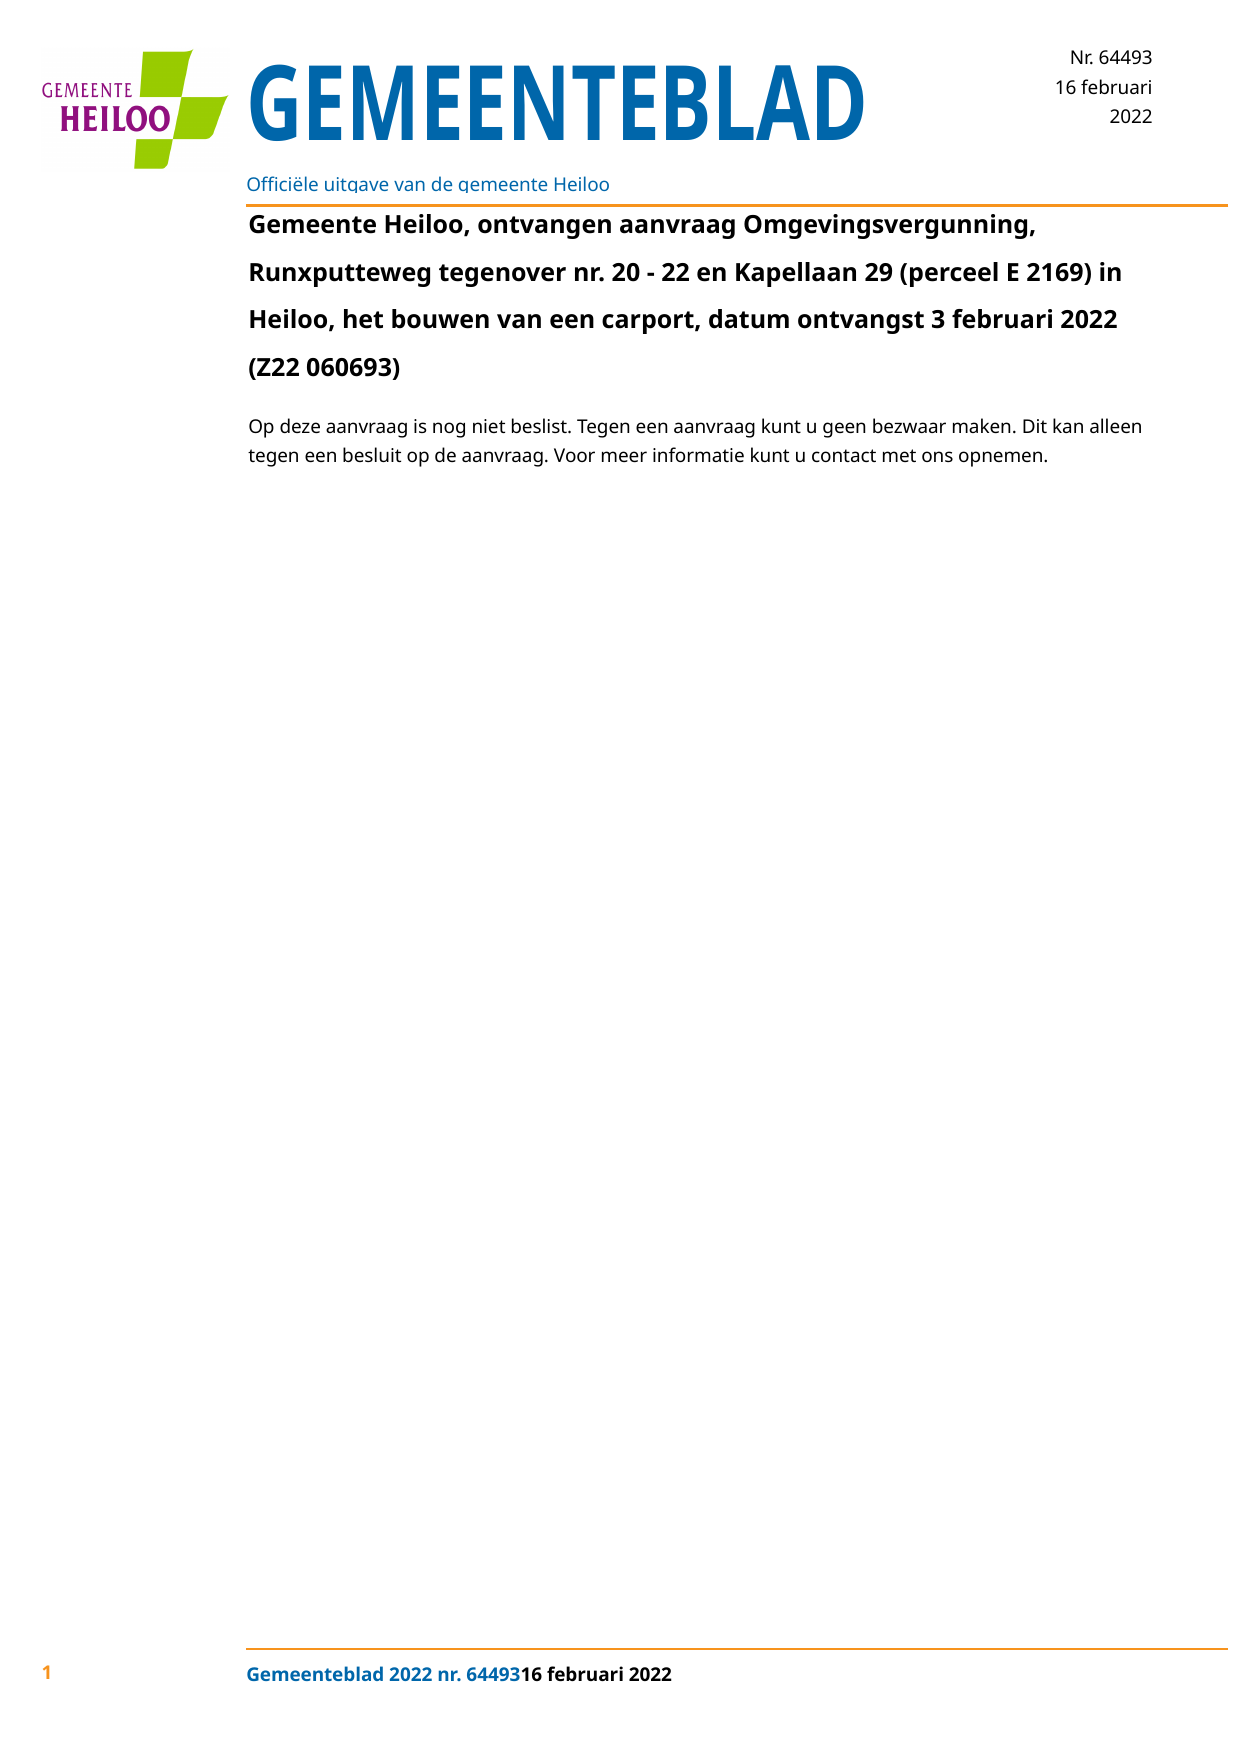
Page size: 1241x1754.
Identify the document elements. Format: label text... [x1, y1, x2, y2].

text Op deze aanvraag is nog niet beslist. Tegen een aanvraag kunt u geen bezwaar maken. Dit kan alleen tegen een besluit op de aanvraag. Voor meer informatie kunt u contact met ons opnemen. [248, 413, 1152, 468]
text Gemeente Heiloo, ontvangen aanvraag Omgevingsvergunning, Runxputteweg tegenover nr. 20 - 22 en Kapellaan 29 (perceel E 2169) in Heiloo, het bouwen van een carport, datum ontvangst 3 februari 2022 (Z22 060693) [248, 207, 1152, 384]
picture [41, 47, 231, 172]
